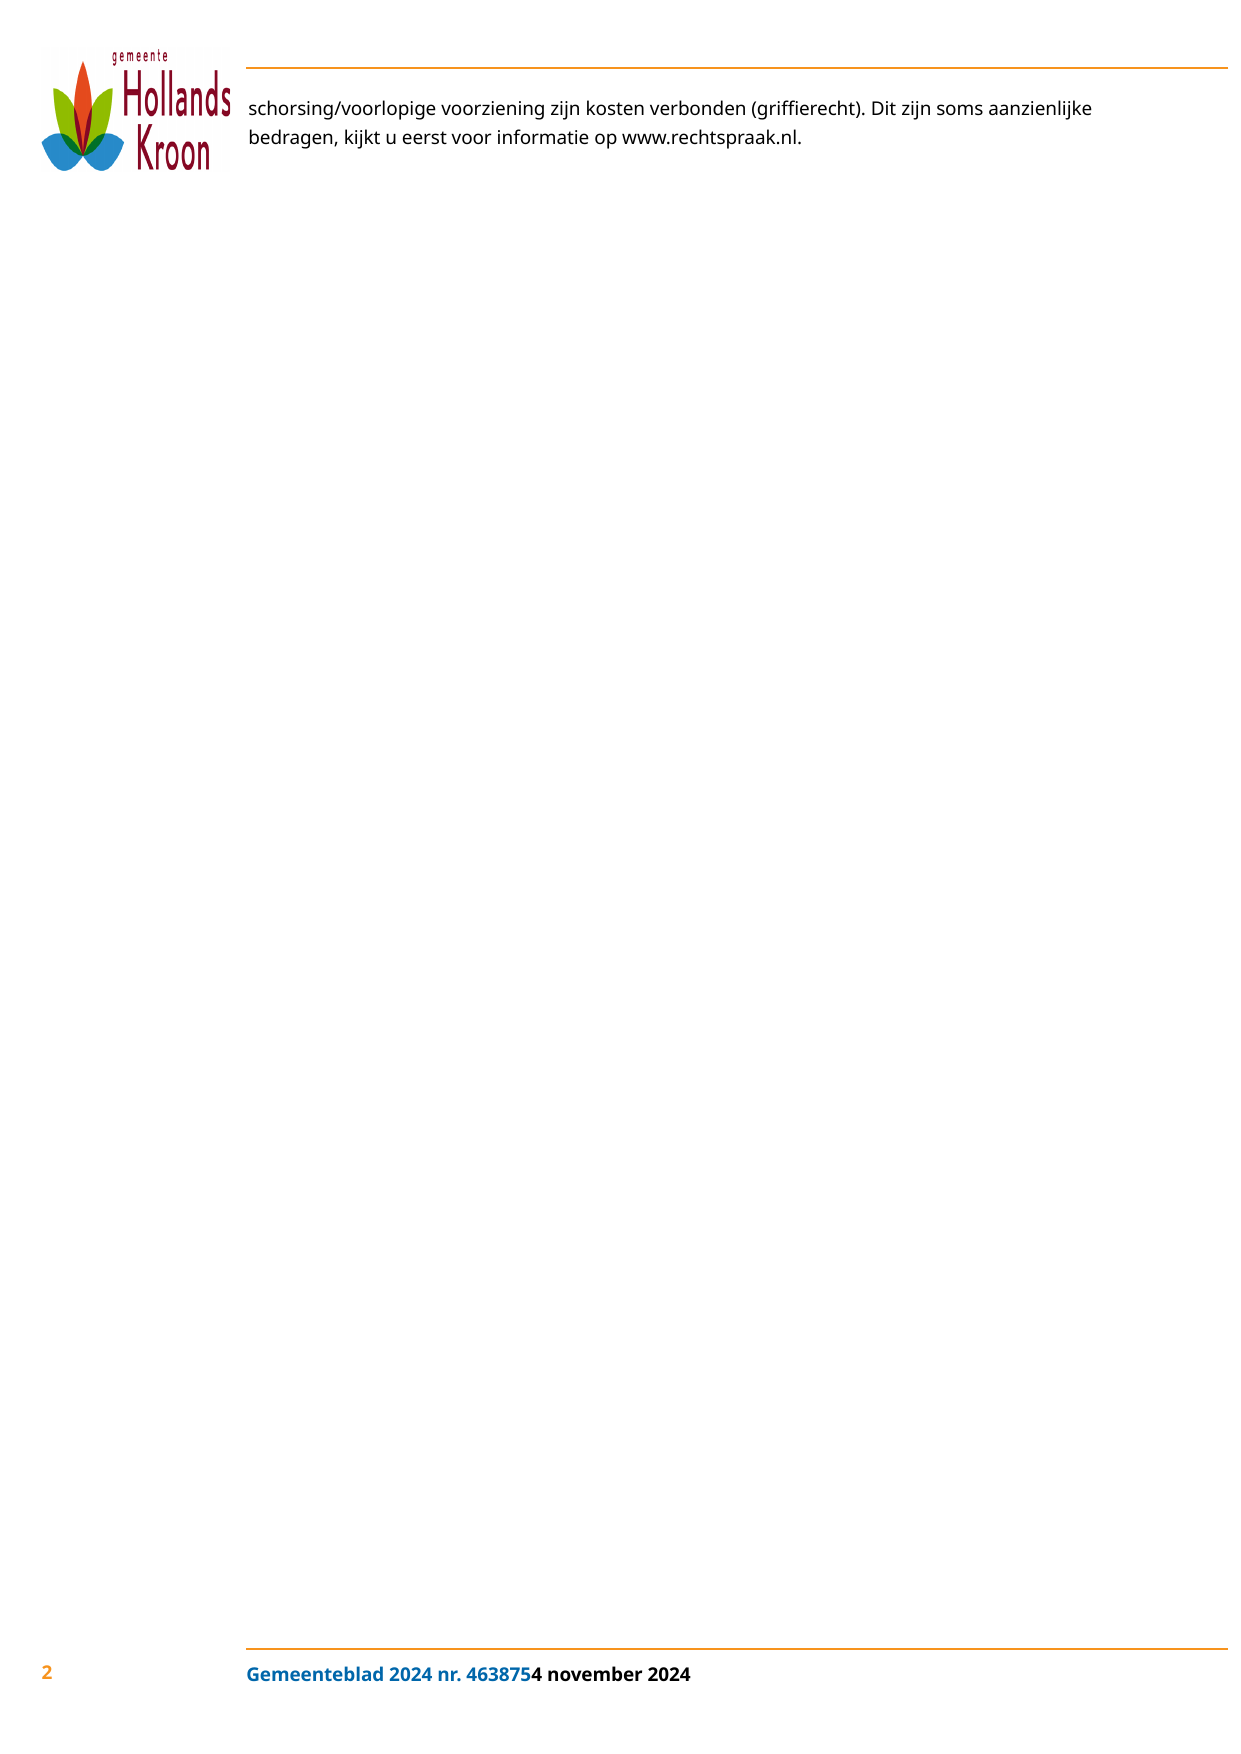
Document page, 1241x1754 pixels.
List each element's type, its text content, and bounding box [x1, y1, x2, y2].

text schorsing/voorlopige voorziening zijn kosten verbonden (griffierecht). Dit zijn soms aanzienlijke bedragen, kijkt u eerst voor informatie op www.rechtspraak.nl. [248, 95, 1152, 150]
picture [41, 47, 231, 172]
